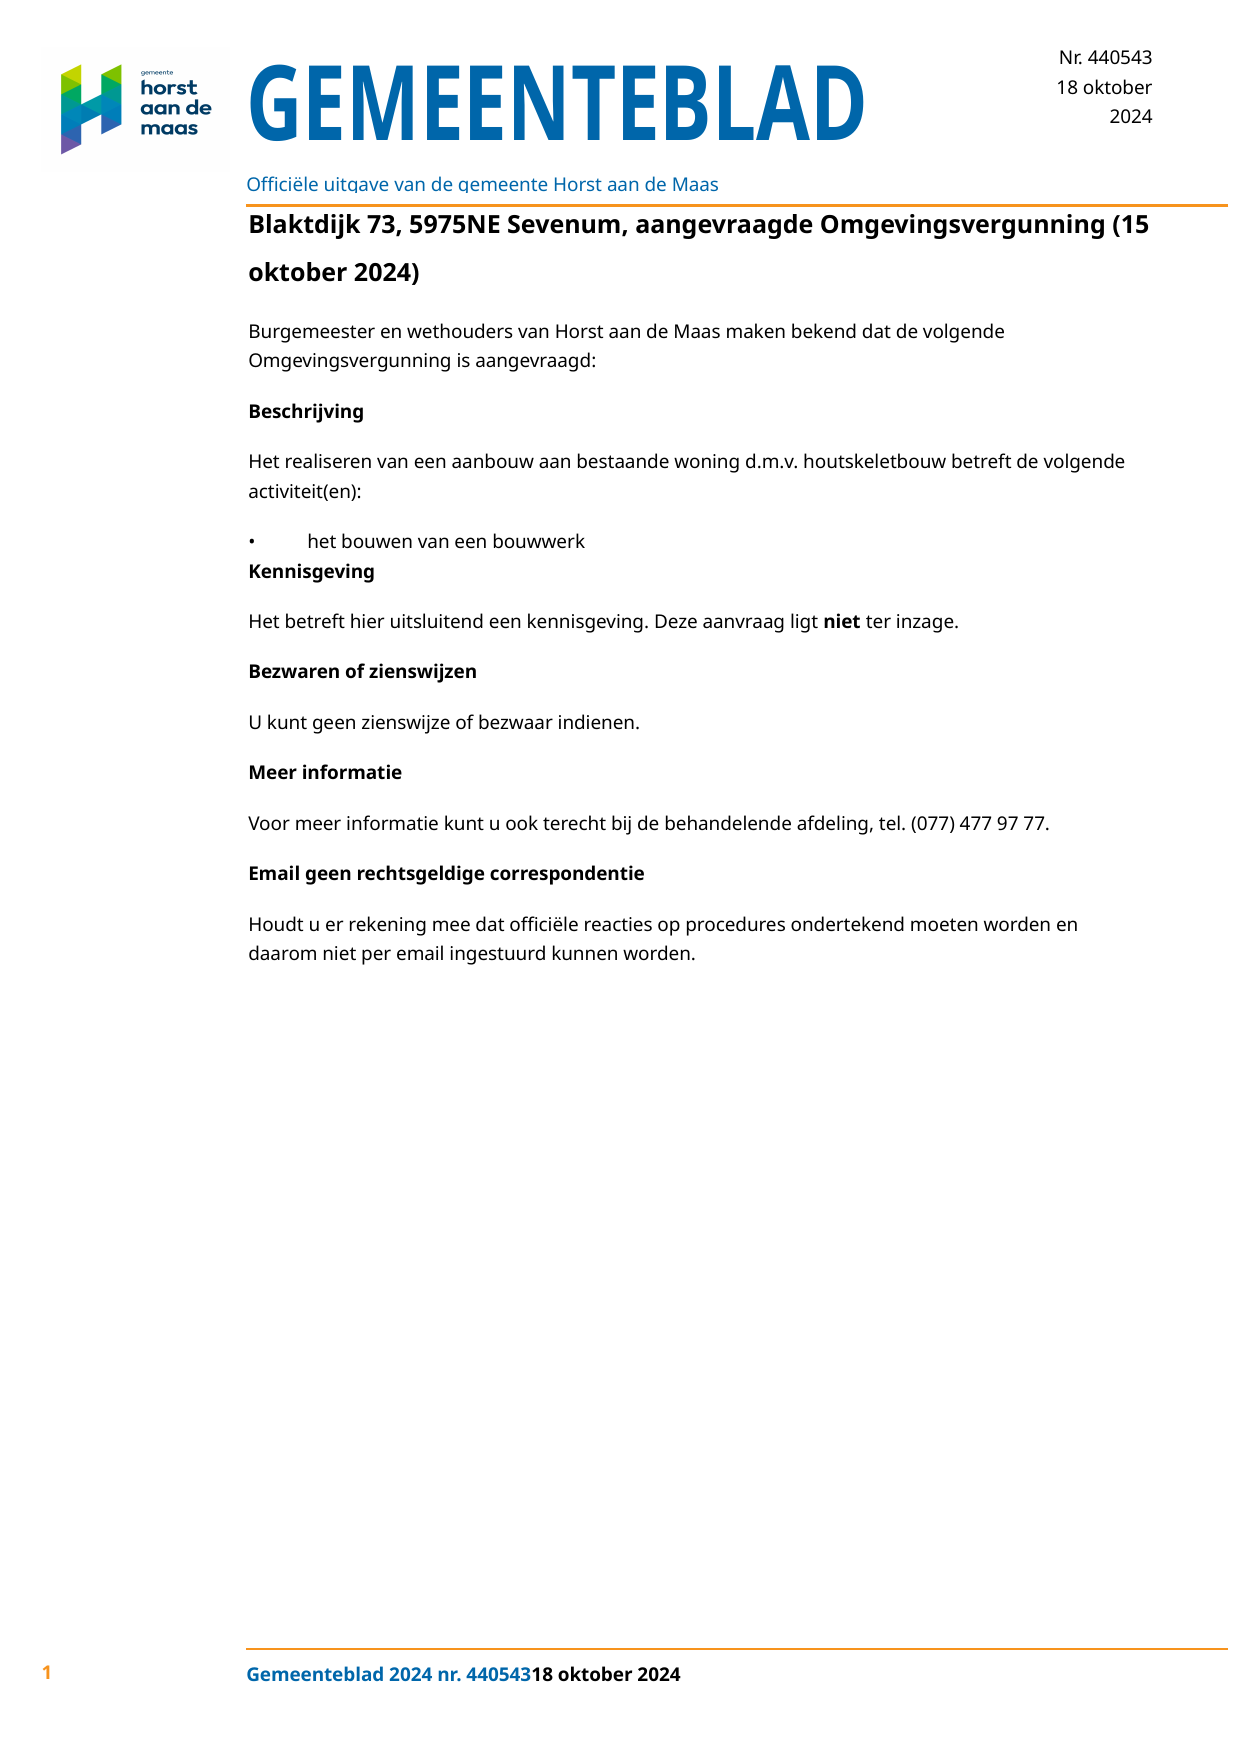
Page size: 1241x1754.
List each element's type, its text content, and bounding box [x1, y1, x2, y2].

text Beschrijving [248, 398, 1152, 424]
text Blaktdijk 73, 5975NE Sevenum, aangevraagde Omgevingsvergunning (15 oktober 2024) [248, 207, 1152, 288]
text Voor meer informatie kunt u ook terecht bij de behandelende afdeling, tel. (077) 477 97 77. [248, 810, 1152, 836]
list het bouwen van een bouwwerk [248, 528, 1152, 554]
text Het realiseren van een aanbouw aan bestaande woning d.m.v. houtskeletbouw betreft de volgende activiteit(en): [248, 448, 1152, 504]
text U kunt geen zienswijze of bezwaar indienen. [248, 709, 1152, 735]
text Burgemeester en wethouders van Horst aan de Maas maken bekend dat de volgende Omgevingsvergunning is aangevraagd: [248, 318, 1152, 373]
text Meer informatie [248, 759, 1152, 785]
picture [41, 47, 231, 172]
text Bezwaren of zienswijzen [248, 659, 1152, 684]
text Het betreft hier uitsluitend een kennisgeving. Deze aanvraag ligt niet ter inzage. [248, 608, 1152, 634]
text Houdt u er rekening mee dat officiële reacties op procedures ondertekend moeten worden en daarom niet per email ingestuurd kunnen worden. [248, 911, 1152, 966]
text Kennisgeving [248, 558, 1152, 584]
text Email geen rechtsgeldige correspondentie [248, 860, 1152, 886]
